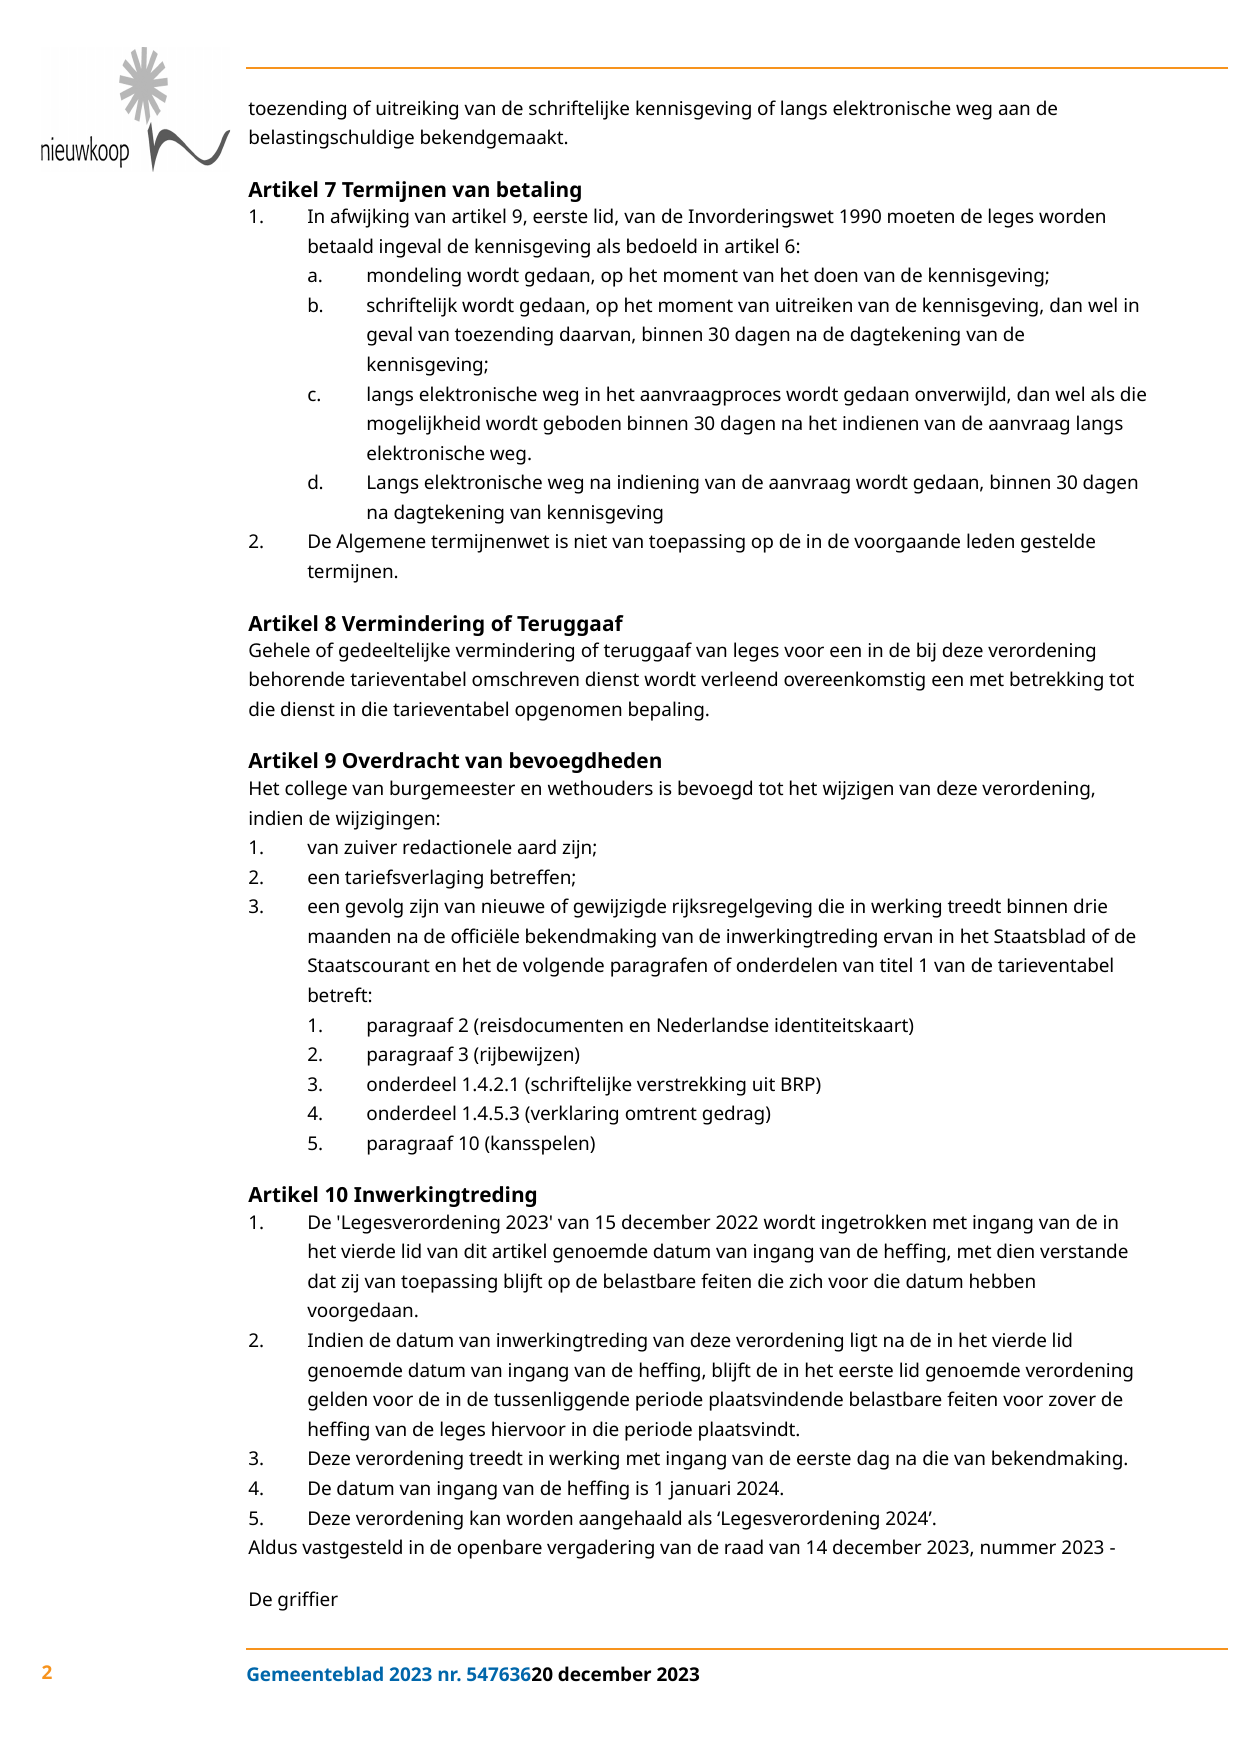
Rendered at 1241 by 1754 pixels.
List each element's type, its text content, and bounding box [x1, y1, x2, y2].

list De 'Legesverordening 2023' van 15 december 2022 wordt ingetrokken met ingang van de in het vierde lid van dit artikel genoemde datum van ingang van de heffing, met dien verstande dat zij van toepassing blijft op de belastbare feiten die zich voor die datum hebben voorgedaan. [248, 1209, 1152, 1323]
list Indien de datum van inwerkingtreding van deze verordening ligt na de in het vierde lid genoemde datum van ingang van de heffing, blijft de in het eerste lid genoemde verordening gelden voor de in de tussenliggende periode plaatsvindende belastbare feiten voor zover de heffing van de leges hiervoor in die periode plaatsvindt. [248, 1327, 1152, 1442]
picture [41, 47, 231, 172]
text Gehele of gedeeltelijke vermindering of teruggaaf van leges voor een in de bij deze verordening behorende tarieventabel omschreven dienst wordt verleend overeenkomstig een met betrekking tot die dienst in die tarieventabel opgenomen bepaling. [248, 637, 1152, 722]
list onderdeel 1.4.2.1 (schriftelijke verstrekking uit BRP) [307, 1071, 1152, 1097]
text Artikel 9 Overdracht van bevoegdheden [248, 747, 1152, 775]
list onderdeel 1.4.5.3 (verklaring omtrent gedrag) [307, 1101, 1152, 1126]
list Deze verordening treedt in werking met ingang van de eerste dag na die van bekendmaking. [248, 1446, 1152, 1471]
list een tariefsverlaging betreffen; [248, 864, 1152, 889]
list Deze verordening kan worden aangehaald als ‘Legesverordening 2024’. [248, 1505, 1152, 1531]
text toezending of uitreiking van de schriftelijke kennisgeving of langs elektronische weg aan de belastingschuldige bekendgemaakt. [248, 95, 1152, 150]
text Aldus vastgesteld in de openbare vergadering van de raad van 14 december 2023, nummer 2023 - [248, 1534, 1152, 1560]
list schriftelijk wordt gedaan, op het moment van uitreiken van de kennisgeving, dan wel in geval van toezending daarvan, binnen 30 dagen na de dagtekening van de kennisgeving; [307, 292, 1152, 377]
list langs elektronische weg in het aanvraagproces wordt gedaan onverwijld, dan wel als die mogelijkheid wordt geboden binnen 30 dagen na het indienen van de aanvraag langs elektronische weg. [307, 381, 1152, 466]
list mondeling wordt gedaan, op het moment van het doen van de kennisgeving; [307, 262, 1152, 288]
text De griffier [248, 1586, 1152, 1612]
list Langs elektronische weg na indiening van de aanvraag wordt gedaan, binnen 30 dagen na dagtekening van kennisgeving [307, 469, 1152, 525]
list paragraaf 10 (kansspelen) [307, 1130, 1152, 1156]
list De Algemene termijnenwet is niet van toepassing op de in de voorgaande leden gestelde termijnen. [248, 529, 1152, 584]
list De datum van ingang van de heffing is 1 januari 2024. [248, 1475, 1152, 1501]
text Artikel 8 Vermindering of Teruggaaf [248, 609, 1152, 637]
text Artikel 7 Termijnen van betaling [248, 175, 1152, 203]
list een gevolg zijn van nieuwe of gewijzigde rijksregelgeving die in werking treedt binnen drie maanden na de officiële bekendmaking van de inwerkingtreding ervan in het Staatsblad of de Staatscourant en het de volgende paragrafen of onderdelen van titel 1 van de tarieventabel betreft: [248, 893, 1152, 1008]
list paragraaf 3 (rijbewijzen) [307, 1041, 1152, 1067]
list In afwijking van artikel 9, eerste lid, van de Invorderingswet 1990 moeten de leges worden betaald ingeval de kennisgeving als bedoeld in artikel 6: [248, 203, 1152, 258]
text Het college van burgemeester en wethouders is bevoegd tot het wijzigen van deze verordening, indien de wijzigingen: [248, 775, 1152, 830]
list van zuiver redactionele aard zijn; [248, 834, 1152, 860]
text Artikel 10 Inwerkingtreding [248, 1181, 1152, 1209]
list paragraaf 2 (reisdocumenten en Nederlandse identiteitskaart) [307, 1012, 1152, 1037]
